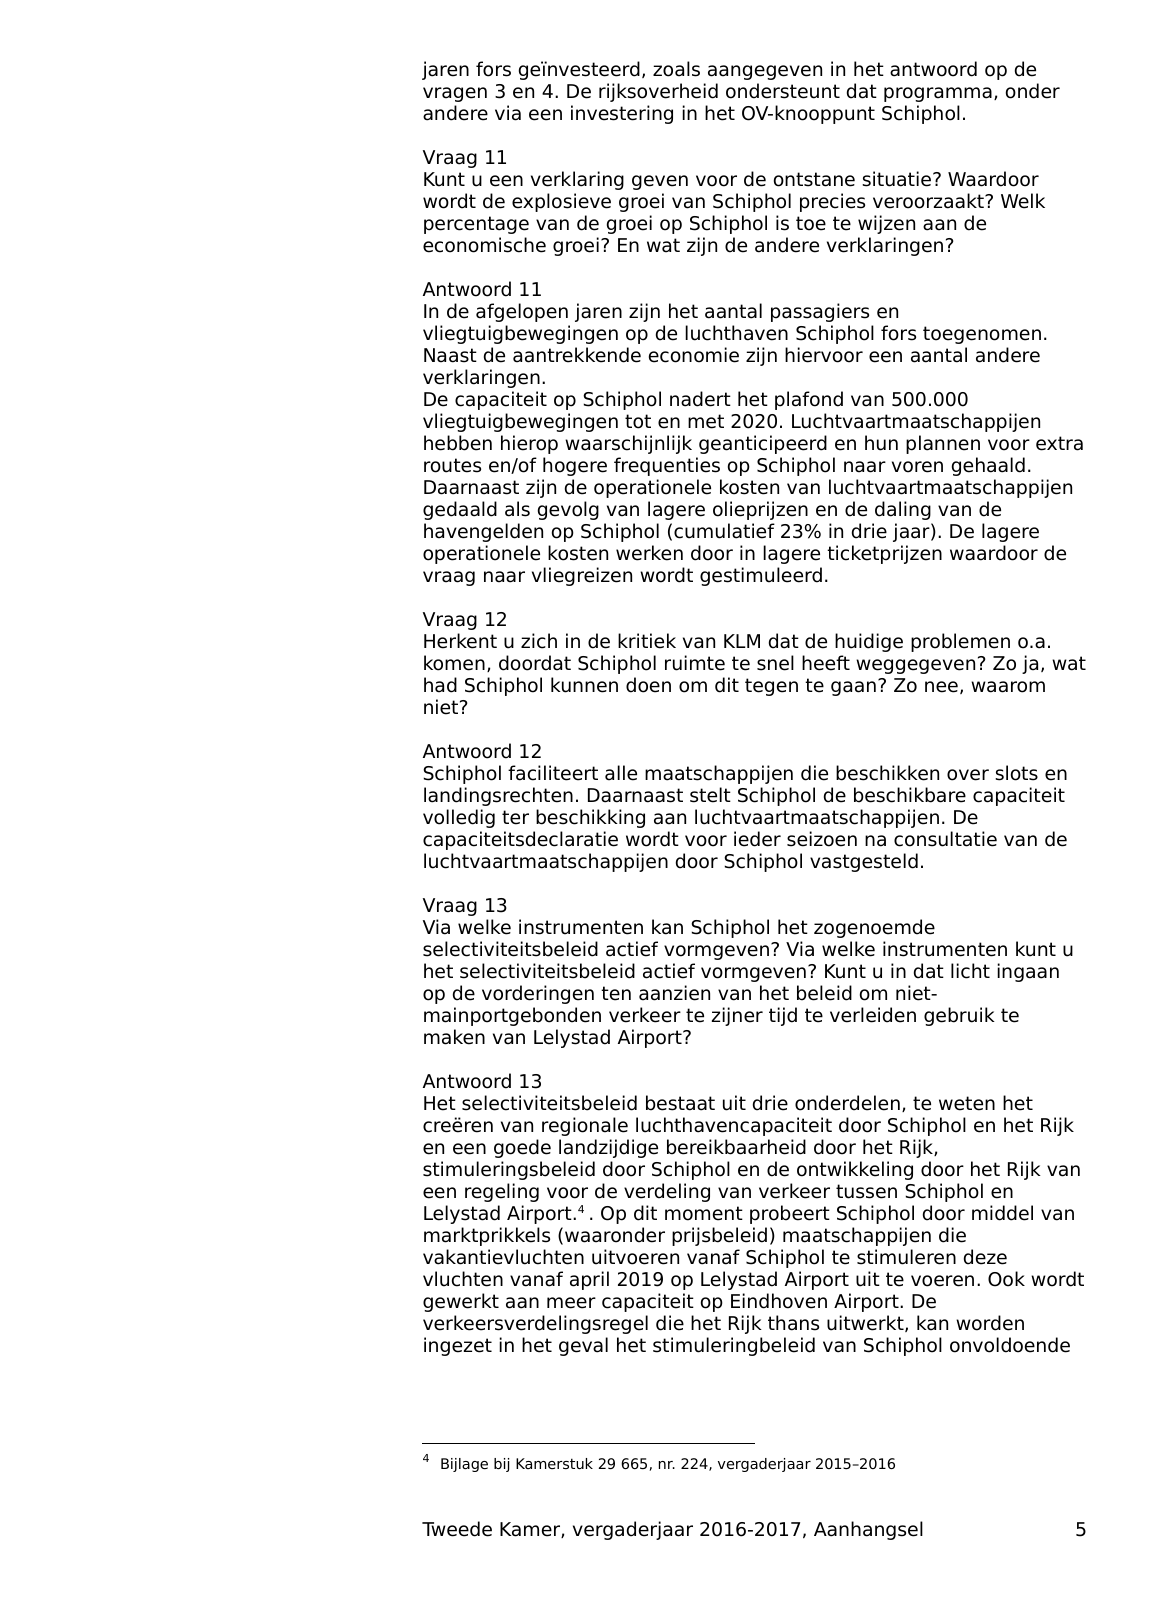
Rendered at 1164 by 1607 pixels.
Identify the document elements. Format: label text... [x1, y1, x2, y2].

text Schiphol faciliteert alle maatschappijen die beschikken over slots en landingsrechten. Daarnaast stelt Schiphol de beschikbare capaciteit volledig ter beschikking aan luchtvaartmaatschappijen. De capaciteitsdeclaratie wordt voor ieder seizoen na consultatie van de luchtvaartmaatschappijen door Schiphol vastgesteld. [422, 763, 1087, 873]
text Het selectiviteitsbeleid bestaat uit drie onderdelen, te weten het creëren van regionale luchthavencapaciteit door Schiphol en het Rijk en een goede landzijdige bereikbaarheid door het Rijk, stimuleringsbeleid door Schiphol en de ontwikkeling door het Rijk van een regeling voor de verdeling van verkeer tussen Schiphol en Lelystad Airport.. Op dit moment probeert Schiphol door middel van marktprikkels (waaronder prijsbeleid) maatschappijen die vakantievluchten uitvoeren vanaf Schiphol te stimuleren deze vluchten vanaf april 2019 op Lelystad Airport uit te voeren. Ook wordt gewerkt aan meer capaciteit op Eindhoven Airport. De verkeersverdelingsregel die het Rijk thans uitwerkt, kan worden ingezet in het geval het stimuleringbeleid van Schiphol onvoldoende [422, 1093, 1087, 1357]
text Herkent u zich in de kritiek van KLM dat de huidige problemen o.a. komen, doordat Schiphol ruimte te snel heeft weggegeven? Zo ja, wat had Schiphol kunnen doen om dit tegen te gaan? Zo nee, waarom niet? [422, 631, 1087, 719]
text Bijlage bij Kamerstuk 29 665, nr. 224, vergaderjaar 2015–2016 [422, 1452, 1087, 1474]
text Antwoord 12 [422, 741, 1087, 763]
text Antwoord 11 [422, 279, 1087, 301]
text Via welke instrumenten kan Schiphol het zogenoemde selectiviteitsbeleid actief vormgeven? Via welke instrumenten kunt u het selectiviteitsbeleid actief vormgeven? Kunt u in dat licht ingaan op de vorderingen ten aanzien van het beleid om niet-mainportgebonden verkeer te zijner tijd te verleiden gebruik te maken van Lelystad Airport? [422, 917, 1087, 1049]
text Vraag 12 [422, 609, 1087, 631]
text jaren fors geïnvesteerd, zoals aangegeven in het antwoord op de vragen 3 en 4. De rijksoverheid ondersteunt dat programma, onder andere via een investering in het OV-knooppunt Schiphol. [422, 59, 1087, 125]
text Antwoord 13 [422, 1071, 1087, 1093]
text Vraag 11 [422, 147, 1087, 169]
text De capaciteit op Schiphol nadert het plafond van 500.000 vliegtuigbewegingen tot en met 2020. Luchtvaartmaatschappijen hebben hierop waarschijnlijk geanticipeerd en hun plannen voor extra routes en/of hogere frequenties op Schiphol naar voren gehaald. Daarnaast zijn de operationele kosten van luchtvaartmaatschappijen gedaald als gevolg van lagere olieprijzen en de daling van de havengelden op Schiphol (cumulatief 23% in drie jaar). De lagere operationele kosten werken door in lagere ticketprijzen waardoor de vraag naar vliegreizen wordt gestimuleerd. [422, 389, 1087, 587]
text In de afgelopen jaren zijn het aantal passagiers en vliegtuigbewegingen op de luchthaven Schiphol fors toegenomen. Naast de aantrekkende economie zijn hiervoor een aantal andere verklaringen. [422, 301, 1087, 389]
text Vraag 13 [422, 895, 1087, 917]
text Kunt u een verklaring geven voor de ontstane situatie? Waardoor wordt de explosieve groei van Schiphol precies veroorzaakt? Welk percentage van de groei op Schiphol is toe te wijzen aan de economische groei? En wat zijn de andere verklaringen? [422, 169, 1087, 257]
